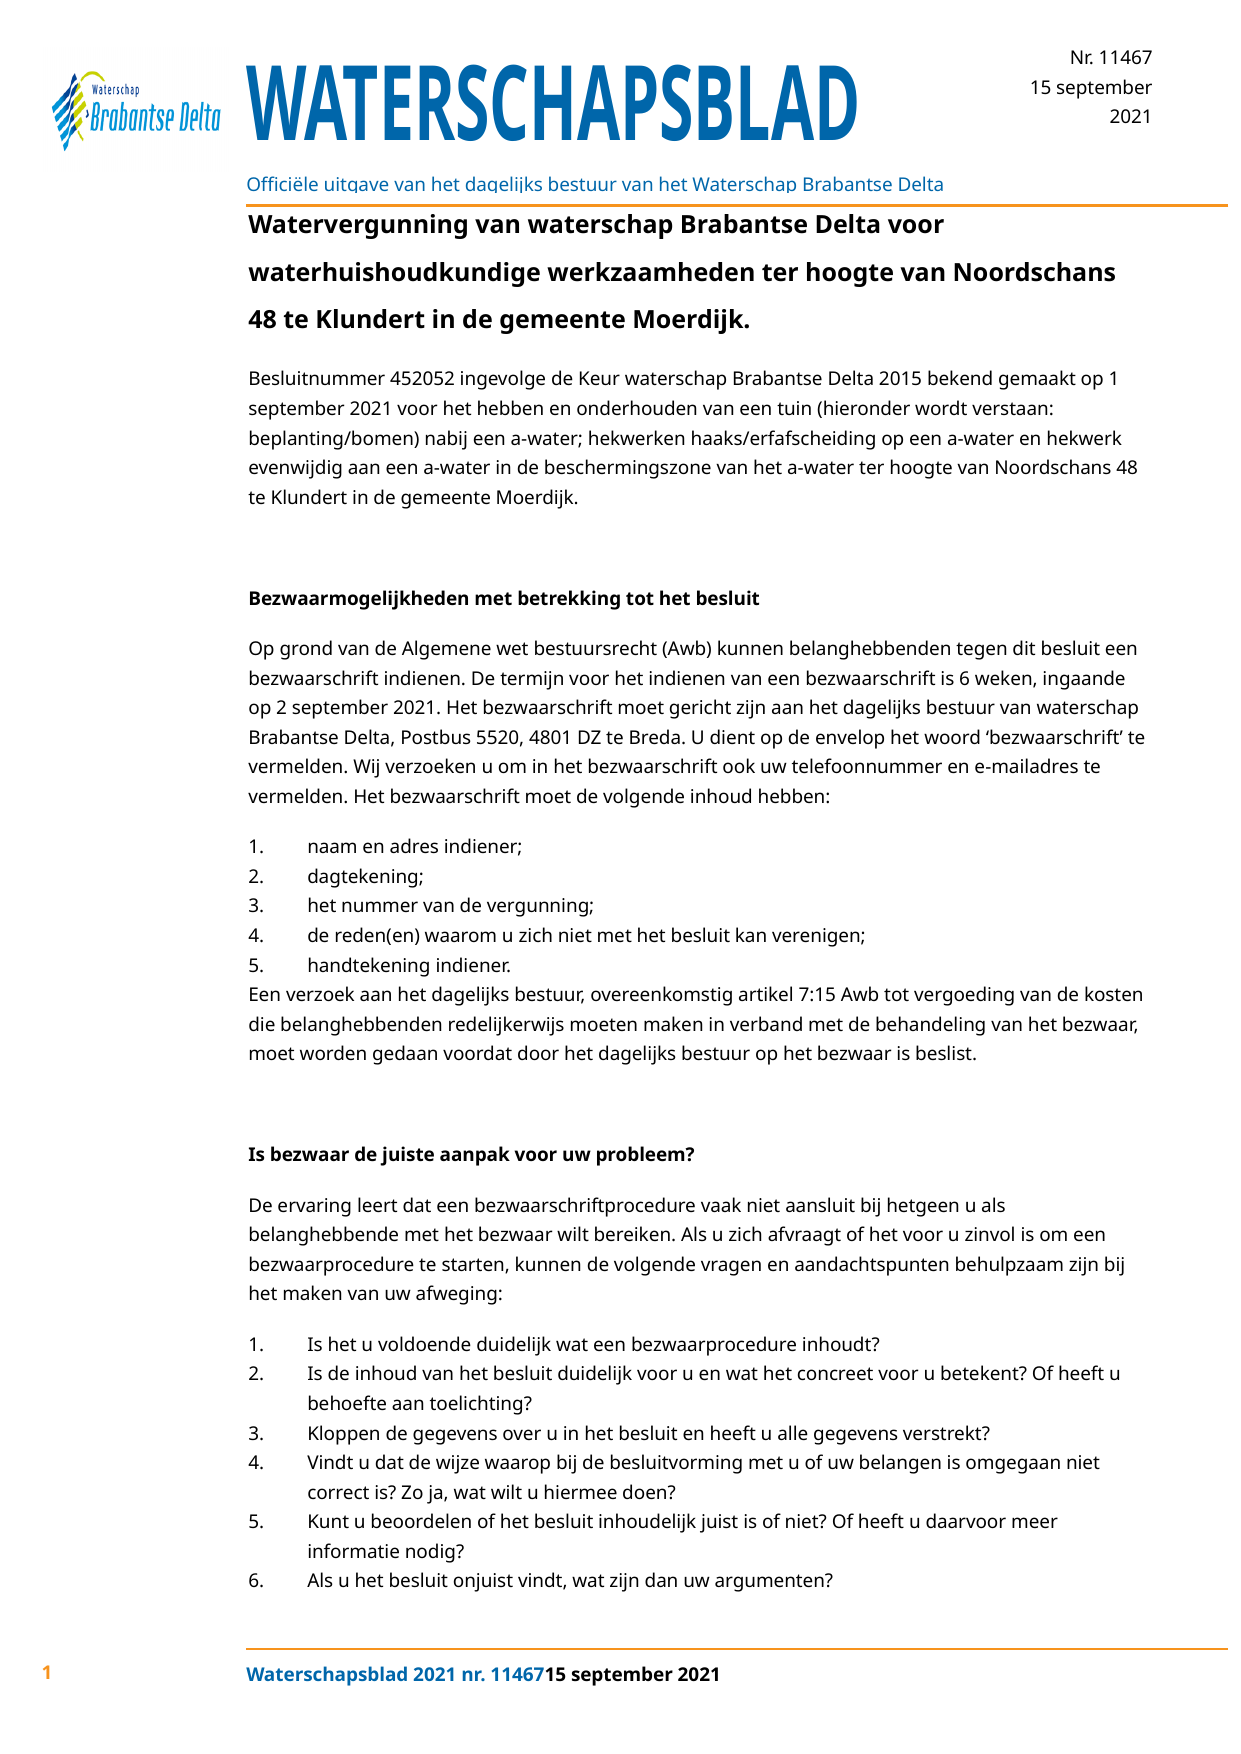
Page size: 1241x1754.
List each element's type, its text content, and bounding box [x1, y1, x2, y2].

list Is het u voldoende duidelijk wat een bezwaarprocedure inhoudt? [248, 1331, 1152, 1357]
text Een verzoek aan het dagelijks bestuur, overeenkomstig artikel 7:15 Awb tot vergoeding van de kosten die belanghebbenden redelijkerwijs moeten maken in verband met de behandeling van het bezwaar, moet worden gedaan voordat door het dagelijks bestuur op het bezwaar is beslist. [248, 981, 1152, 1066]
list naam en adres indiener; [248, 833, 1152, 859]
list Vindt u dat de wijze waarop bij de besluitvorming met u of uw belangen is omgegaan niet correct is? Zo ja, wat wilt u hiermee doen? [248, 1449, 1152, 1504]
list Als u het besluit onjuist vindt, wat zijn dan uw argumenten? [248, 1568, 1152, 1593]
text Op grond van de Algemene wet bestuursrecht (Awb) kunnen belanghebbenden tegen dit besluit een bezwaarschrift indienen. De termijn voor het indienen van een bezwaarschrift is 6 weken, ingaande op 2 september 2021. Het bezwaarschrift moet gericht zijn aan het dagelijks bestuur van waterschap Brabantse Delta, Postbus 5520, 4801 DZ te Breda. U dient op de envelop het woord ‘bezwaarschrift’ te vermelden. Wij verzoeken u om in het bezwaarschrift ook uw telefoonnummer en e‑mailadres te vermelden. Het bezwaarschrift moet de volgende inhoud hebben: [248, 635, 1152, 809]
list het nummer van de vergunning; [248, 893, 1152, 918]
text Bezwaarmogelijkheden met betrekking tot het besluit [248, 585, 1152, 610]
list Kloppen de gegevens over u in het besluit en heeft u alle gegevens verstrekt? [248, 1420, 1152, 1445]
text Is bezwaar de juiste aanpak voor uw probleem? [248, 1141, 1152, 1167]
list handtekening indiener. [248, 952, 1152, 977]
text Besluitnummer 452052 ingevolge de Keur waterschap Brabantse Delta 2015 bekend gemaakt op 1 september 2021 voor het hebben en onderhouden van een tuin (hieronder wordt verstaan: beplanting/bomen) nabij een a-water; hekwerken haaks/erfafscheiding op een a-water en hekwerk evenwijdig aan een a-water in de beschermingszone van het a-water ter hoogte van Noordschans 48 te Klundert in de gemeente Moerdijk. [248, 366, 1152, 509]
list Kunt u beoordelen of het besluit inhoudelijk juist is of niet? Of heeft u daarvoor meer informatie nodig? [248, 1508, 1152, 1564]
picture [41, 47, 231, 172]
text Watervergunning van waterschap Brabantse Delta voor waterhuishoudkundige werkzaamheden ter hoogte van Noordschans 48 te Klundert in de gemeente Moerdijk. [248, 207, 1152, 336]
list Is de inhoud van het besluit duidelijk voor u en wat het concreet voor u betekent? Of heeft u behoefte aan toelichting? [248, 1361, 1152, 1416]
list de reden(en) waarom u zich niet met het besluit kan verenigen; [248, 922, 1152, 948]
text De ervaring leert dat een bezwaarschriftprocedure vaak niet aansluit bij hetgeen u als belanghebbende met het bezwaar wilt bereiken. Als u zich afvraagt of het voor u zinvol is om een bezwaarprocedure te starten, kunnen de volgende vragen en aandachtspunten behulpzaam zijn bij het maken van uw afweging: [248, 1192, 1152, 1306]
list dagtekening; [248, 863, 1152, 889]
